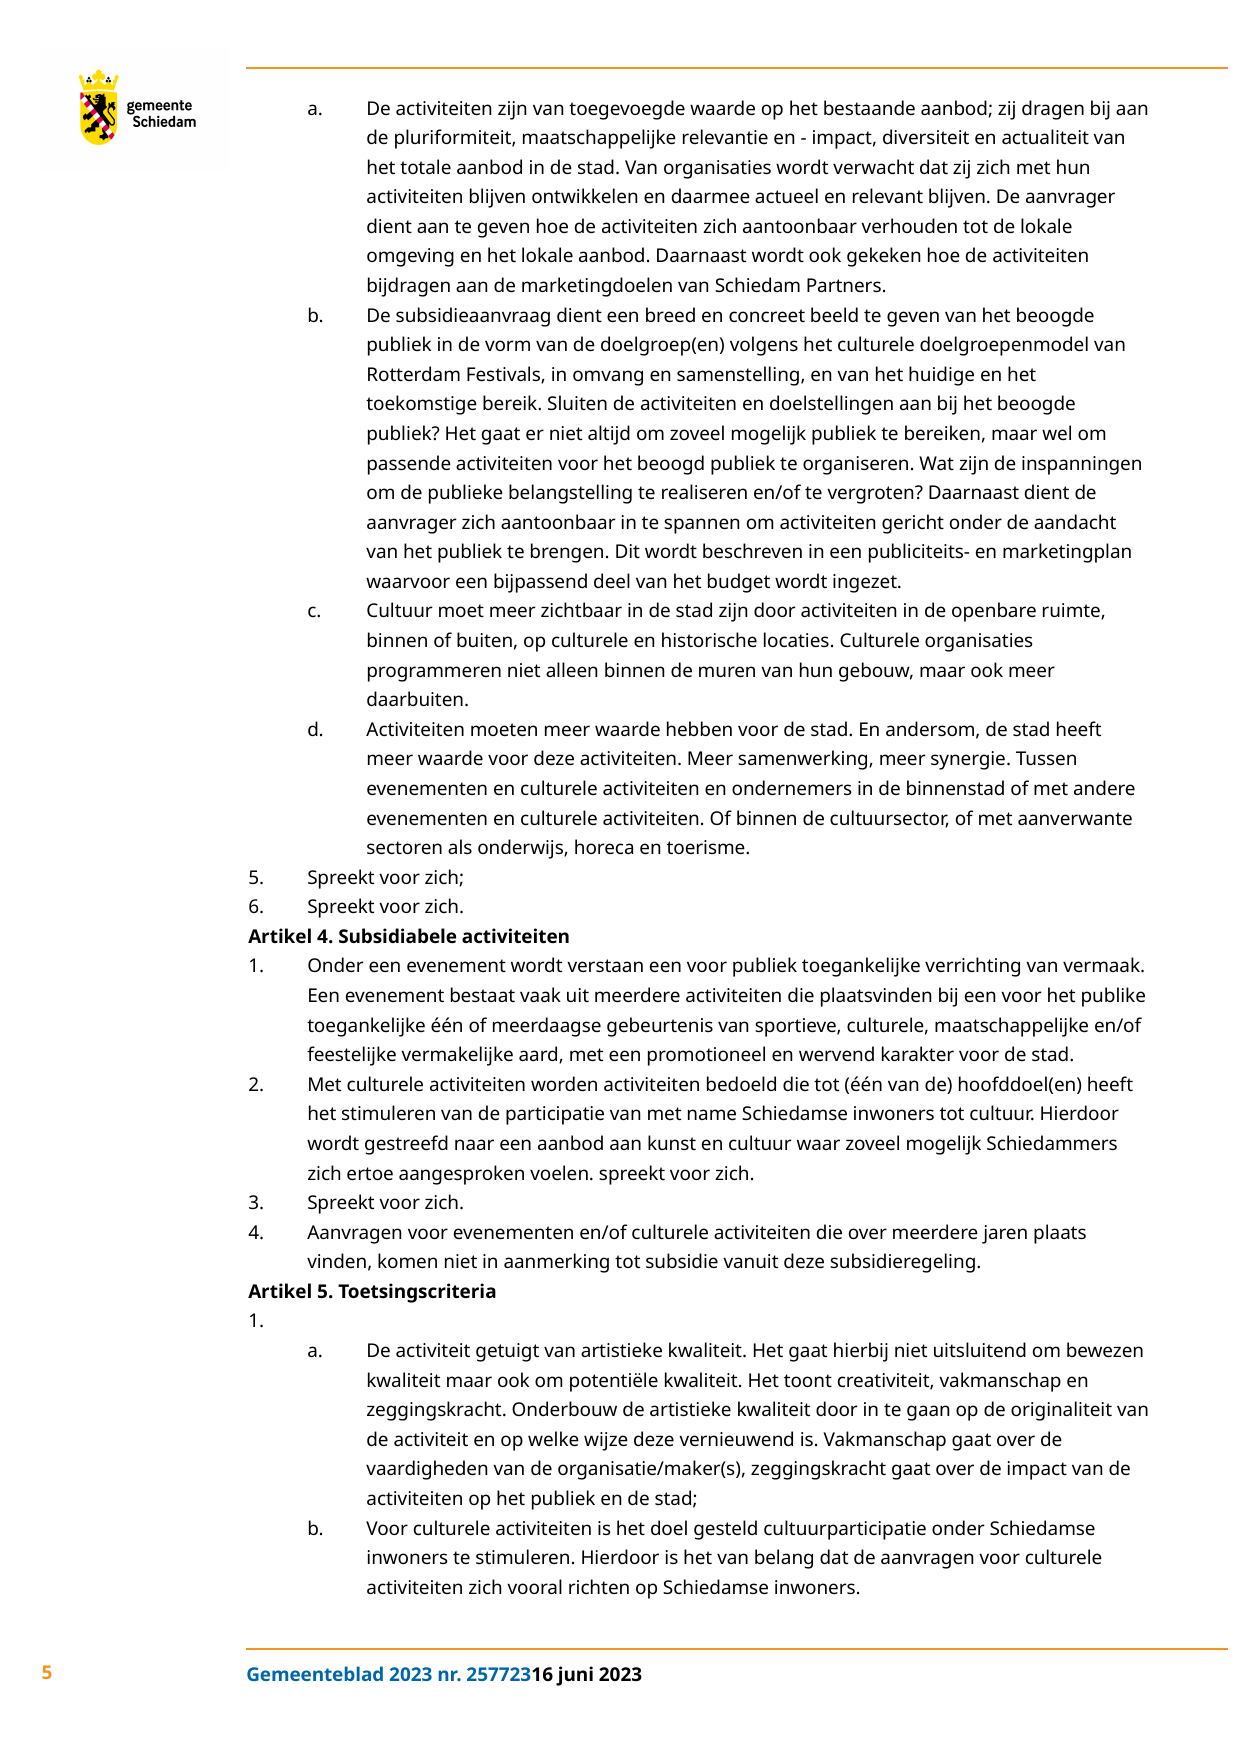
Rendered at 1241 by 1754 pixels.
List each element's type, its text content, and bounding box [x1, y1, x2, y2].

picture [41, 47, 231, 172]
list De activiteit getuigt van artistieke kwaliteit. Het gaat hierbij niet uitsluitend om bewezen kwaliteit maar ook om potentiële kwaliteit. Het toont creativiteit, vakmanschap en zeggingskracht. Onderbouw de artistieke kwaliteit door in te gaan op de originaliteit van de activiteit en op welke wijze deze vernieuwend is. Vakmanschap gaat over de vaardigheden van de organisatie/maker(s), zeggingskracht gaat over de impact van de activiteiten op het publiek en de stad; [307, 1337, 1152, 1511]
list Onder een evenement wordt verstaan een voor publiek toegankelijke verrichting van vermaak. Een evenement bestaat vaak uit meerdere activiteiten die plaatsvinden bij een voor het publike toegankelijke één of meerdaagse gebeurtenis van sportieve, culturele, maatschappelijke en/of feestelijke vermakelijke aard, met een promotioneel en wervend karakter voor de stad. [248, 953, 1152, 1067]
list Cultuur moet meer zichtbaar in de stad zijn door activiteiten in de openbare ruimte, binnen of buiten, op culturele en historische locaties. Culturele organisaties programmeren niet alleen binnen de muren van hun gebouw, maar ook meer daarbuiten. [307, 598, 1152, 712]
text Artikel 5. Toetsingscriteria [248, 1278, 1152, 1304]
list Voor culturele activiteiten is het doel gesteld cultuurparticipatie onder Schiedamse inwoners te stimuleren. Hierdoor is het van belang dat de aanvragen voor culturele activiteiten zich vooral richten op Schiedamse inwoners. [307, 1515, 1152, 1600]
list Spreekt voor zich. [248, 893, 1152, 919]
list De activiteiten zijn van toegevoegde waarde op het bestaande aanbod; zij dragen bij aan de pluriformiteit, maatschappelijke relevantie en - impact, diversiteit en actualiteit van het totale aanbod in de stad. Van organisaties wordt verwacht dat zij zich met hun activiteiten blijven ontwikkelen en daarmee actueel en relevant blijven. De aanvrager dient aan te geven hoe de activiteiten zich aantoonbaar verhouden tot de lokale omgeving en het lokale aanbod. Daarnaast wordt ook gekeken hoe de activiteiten bijdragen aan de marketingdoelen van Schiedam Partners. [307, 95, 1152, 298]
list Spreekt voor zich. [248, 1189, 1152, 1215]
list Aanvragen voor evenementen en/of culturele activiteiten die over meerdere jaren plaats vinden, komen niet in aanmerking tot subsidie vanuit deze subsidieregeling. [248, 1219, 1152, 1274]
list Activiteiten moeten meer waarde hebben voor de stad. En andersom, de stad heeft meer waarde voor deze activiteiten. Meer samenwerking, meer synergie. Tussen evenementen en culturele activiteiten en ondernemers in de binnenstad of met andere evenementen en culturele activiteiten. Of binnen de cultuursector, of met aanverwante sectoren als onderwijs, horeca en toerisme. [307, 716, 1152, 860]
list Met culturele activiteiten worden activiteiten bedoeld die tot (één van de) hoofddoel(en) heeft het stimuleren van de participatie van met name Schiedamse inwoners tot cultuur. Hierdoor wordt gestreefd naar een aanbod aan kunst en cultuur waar zoveel mogelijk Schiedammers zich ertoe aangesproken voelen. spreekt voor zich. [248, 1071, 1152, 1186]
text Artikel 4. Subsidiabele activiteiten [248, 923, 1152, 949]
list Spreekt voor zich; [248, 864, 1152, 890]
list De subsidieaanvraag dient een breed en concreet beeld te geven van het beoogde publiek in de vorm van de doelgroep(en) volgens het culturele doelgroepenmodel van Rotterdam Festivals, in omvang en samenstelling, en van het huidige en het toekomstige bereik. Sluiten de activiteiten en doelstellingen aan bij het beoogde publiek? Het gaat er niet altijd om zoveel mogelijk publiek te bereiken, maar wel om passende activiteiten voor het beoogd publiek te organiseren. Wat zijn de inspanningen om de publieke belangstelling te realiseren en/of te vergroten? Daarnaast dient de aanvrager zich aantoonbaar in te spannen om activiteiten gericht onder de aandacht van het publiek te brengen. Dit wordt beschreven in een publiciteits- en marketingplan waarvoor een bijpassend deel van het budget wordt ingezet. [307, 302, 1152, 594]
